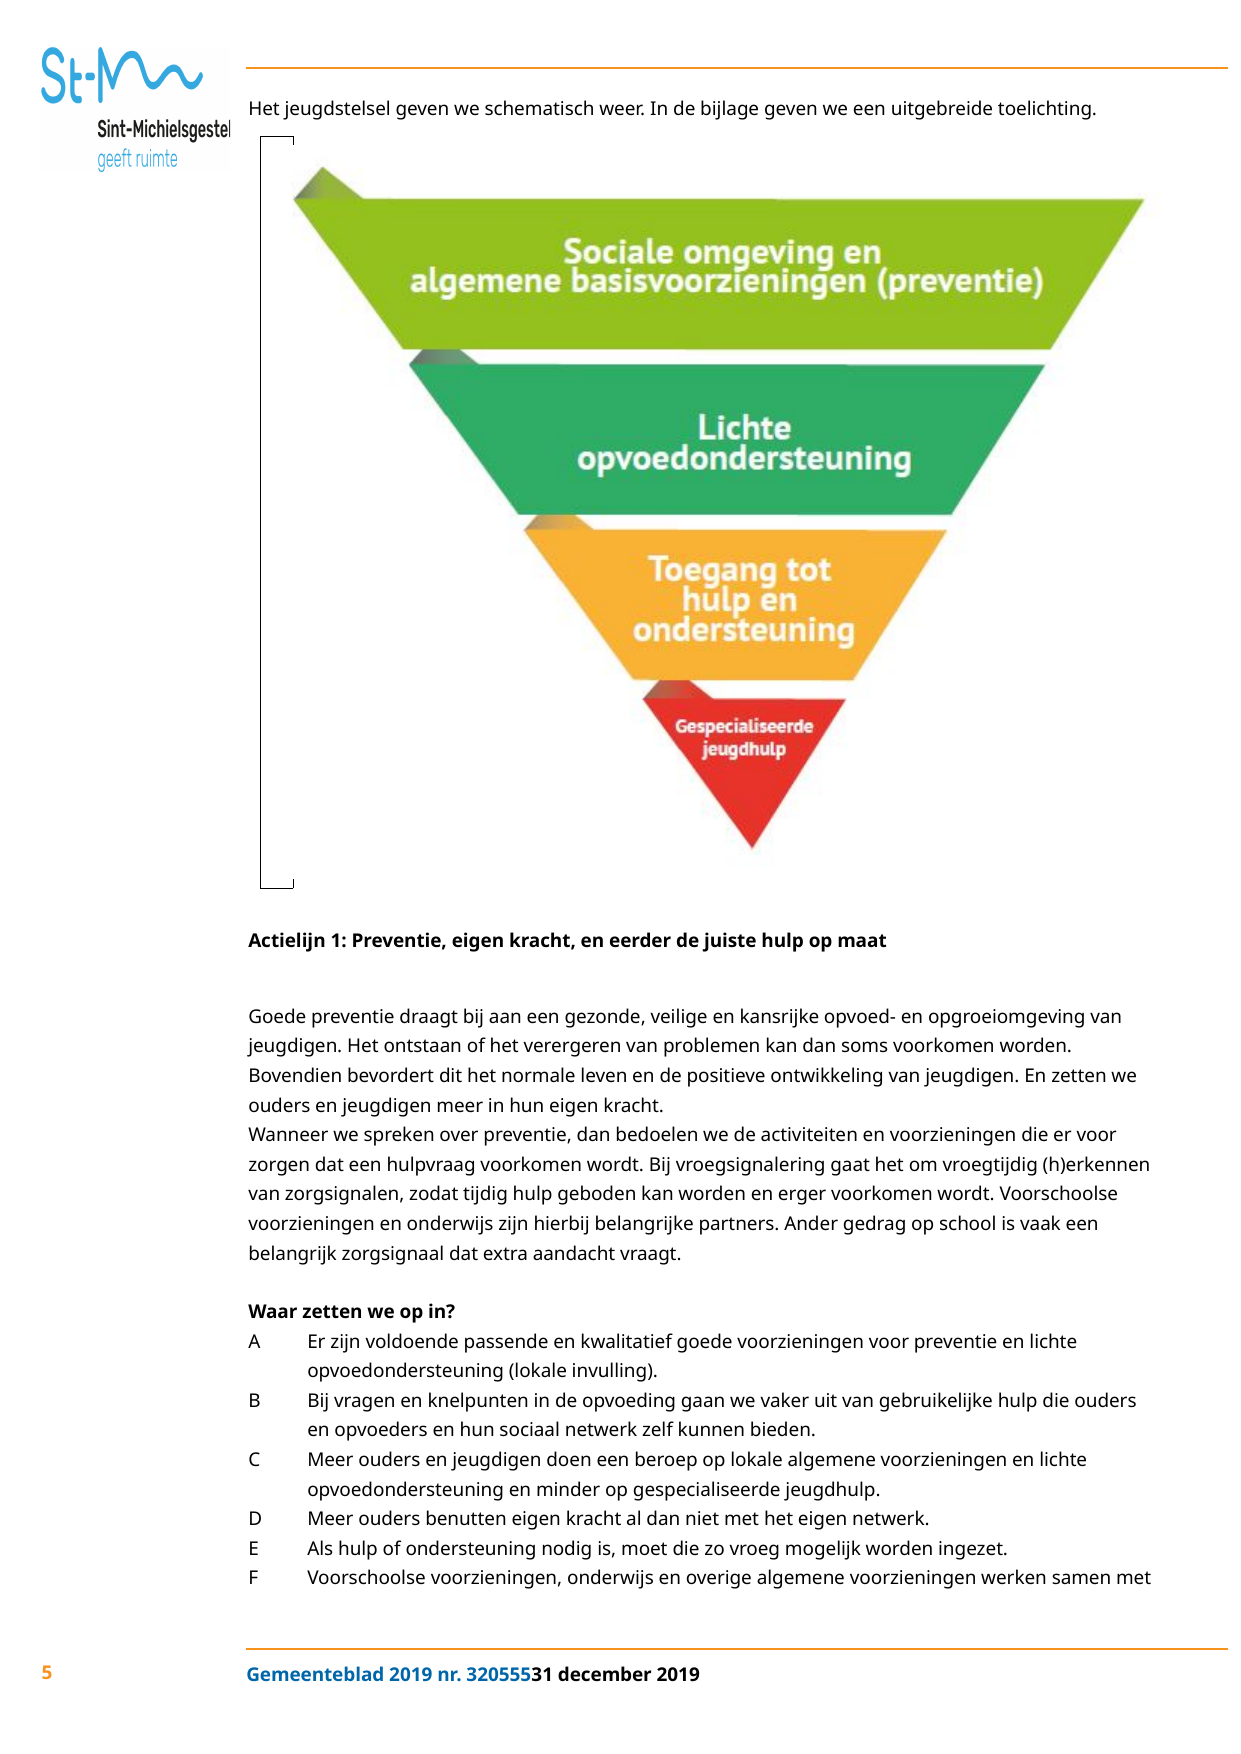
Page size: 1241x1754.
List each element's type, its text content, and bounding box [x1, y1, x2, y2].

picture [41, 47, 231, 172]
text Waar zetten we op in? [248, 1298, 1152, 1324]
list Meer ouders en jeugdigen doen een beroep op lokale algemene voorzieningen en lichte opvoedondersteuning en minder op gespecialiseerde jeugdhulp. [248, 1446, 1152, 1501]
list Er zijn voldoende passende en kwalitatief goede voorzieningen voor preventie en lichte opvoedondersteuning (lokale invulling). [248, 1328, 1152, 1383]
list Als hulp of ondersteuning nodig is, moet die zo vroeg mogelijk worden ingezet. [248, 1535, 1152, 1561]
text Het jeugdstelsel geven we schematisch weer. In de bijlage geven we een uitgebreide toelichting. [248, 95, 1152, 121]
text Actielijn 1: Preventie, eigen kracht, en eerder de juiste hulp op maat [248, 925, 1152, 954]
list Meer ouders benutten eigen kracht al dan niet met het eigen netwerk. [248, 1505, 1152, 1531]
table_header Goede preventie draagt bij aan een gezonde, veilige en kansrijke opvoed- en opgroeiomgeving van jeugdigen. Het ontstaan of het verergeren van problemen kan dan soms voorkomen worden. Bovendien bevordert dit het normale leven en de positieve ontwikkeling van jeugdigen. En zetten we ouders en jeugdigen meer in hun eigen kracht. Wanneer we spreken over preventie, dan bedoelen we de activiteiten en voorzieningen die er voor zorgen dat een hulpvraag voorkomen wordt. Bij vroegsignalering gaat het om vroegtijdig (h)erkennen van zorgsignalen, zodat tijdig hulp geboden kan worden en erger voorkomen wordt. Voorschoolse voorzieningen en onderwijs zijn hierbij belangrijke partners. Ander gedrag op school is vaak een belangrijk zorgsignaal dat extra aandacht vraagt. [248, 1003, 1152, 1265]
picture [268, 145, 1173, 879]
list Voorschoolse voorzieningen, onderwijs en overige algemene voorzieningen werken samen met [248, 1564, 1152, 1590]
list Bij vragen en knelpunten in de opvoeding gaan we vaker uit van gebruikelijke hulp die ouders en opvoeders en hun sociaal netwerk zelf kunnen bieden. [248, 1387, 1152, 1442]
